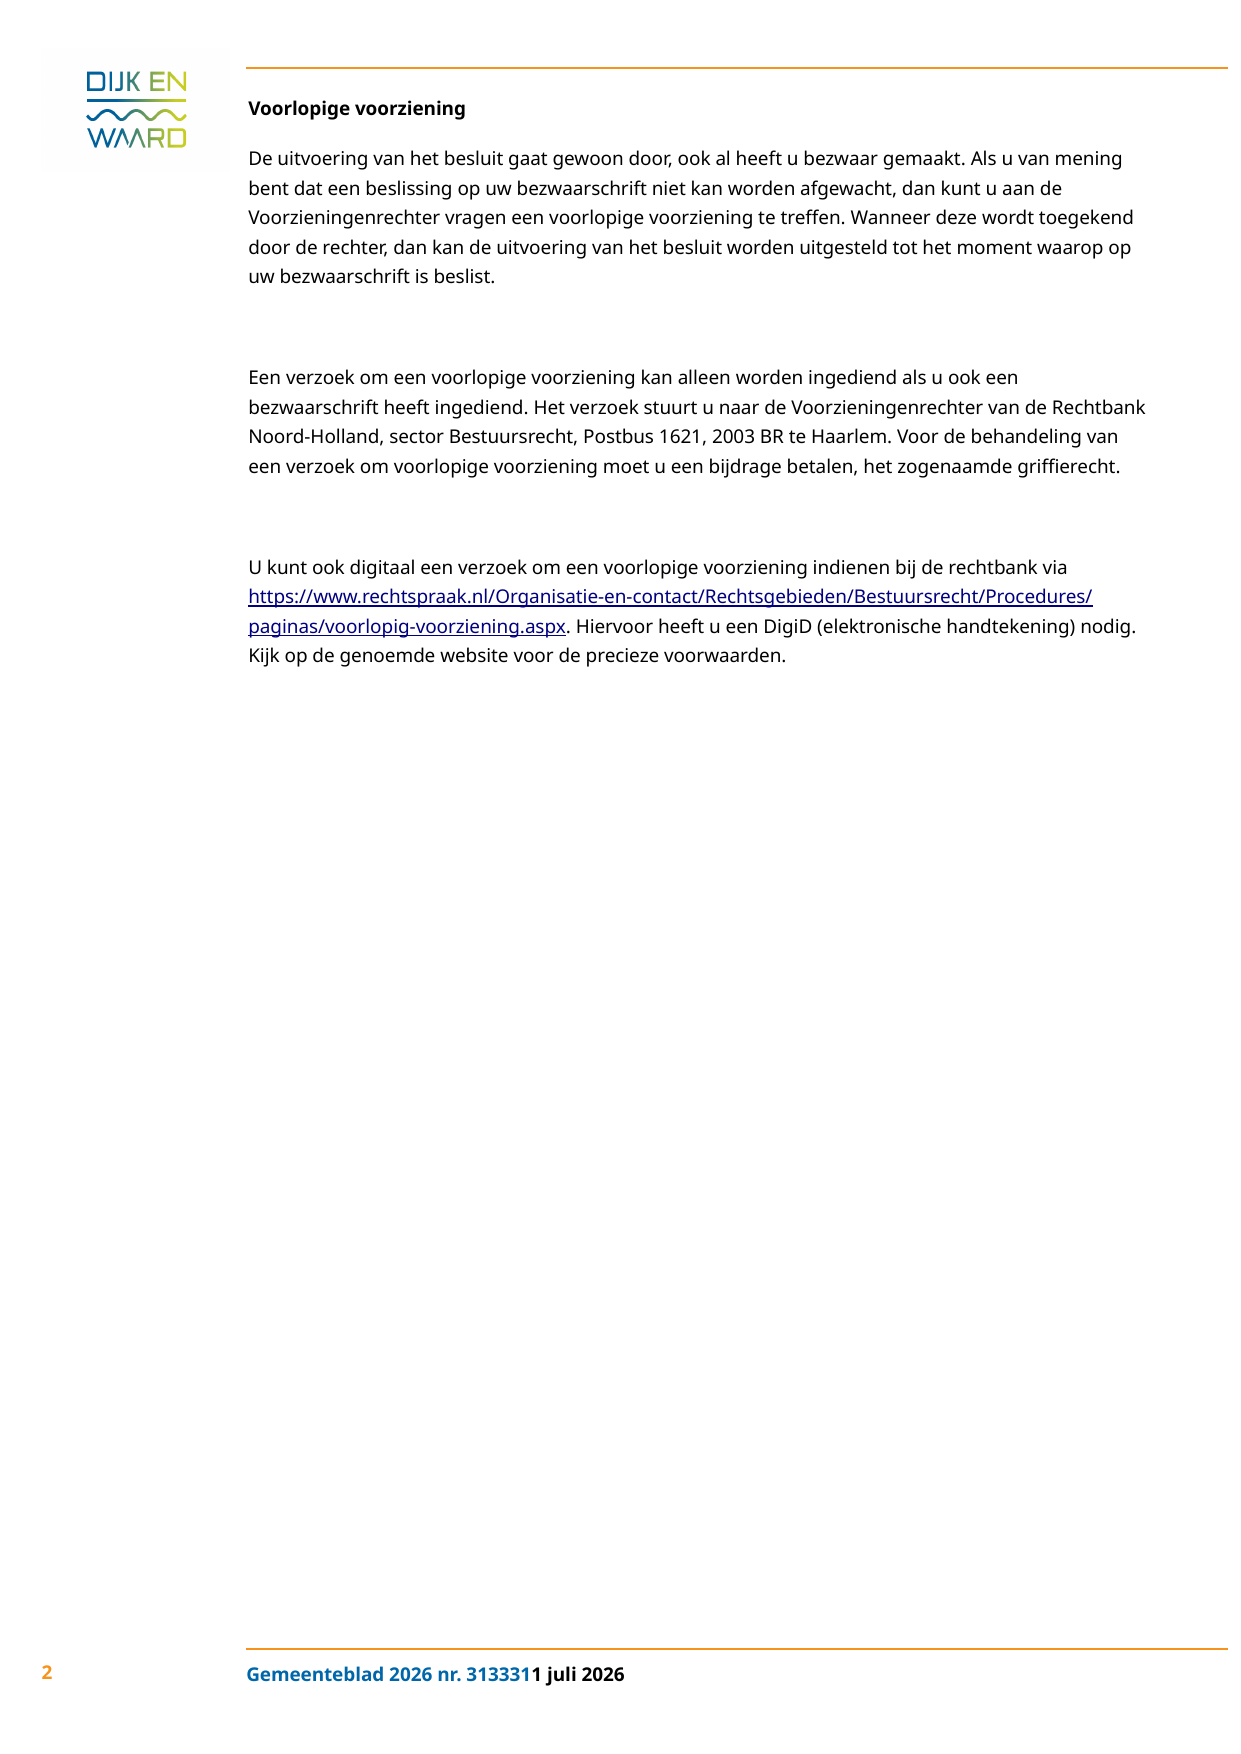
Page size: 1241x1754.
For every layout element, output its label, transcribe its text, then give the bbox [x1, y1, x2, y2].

text U kunt ook digitaal een verzoek om een voorlopige voorziening indienen bij de rechtbank via https://www.rechtspraak.nl/Organisatie-en-contact/Rechtsgebieden/Bestuursrecht/Procedures/paginas/voorlopig-voorziening.aspx. Hiervoor heeft u een DigiD (elektronische handtekening) nodig. Kijk op de genoemde website voor de precieze voorwaarden. [248, 554, 1152, 668]
text Een verzoek om een voorlopige voorziening kan alleen worden ingediend als u ook een bezwaarschrift heeft ingediend. Het verzoek stuurt u naar de Voorzieningenrechter van de Rechtbank Noord-Holland, sector Bestuursrecht, Postbus 1621, 2003 BR te Haarlem. Voor de behandeling van een verzoek om voorlopige voorziening moet u een bijdrage betalen, het zogenaamde griffierecht. [248, 364, 1152, 479]
picture [41, 47, 231, 172]
text De uitvoering van het besluit gaat gewoon door, ook al heeft u bezwaar gemaakt. Als u van mening bent dat een beslissing op uw bezwaarschrift niet kan worden afgewacht, dan kunt u aan de Voorzieningenrechter vragen een voorlopige voorziening te treffen. Wanneer deze wordt toegekend door de rechter, dan kan de uitvoering van het besluit worden uitgesteld tot het moment waarop op uw bezwaarschrift is beslist. [248, 145, 1152, 289]
text Voorlopige voorziening [248, 95, 1152, 121]
